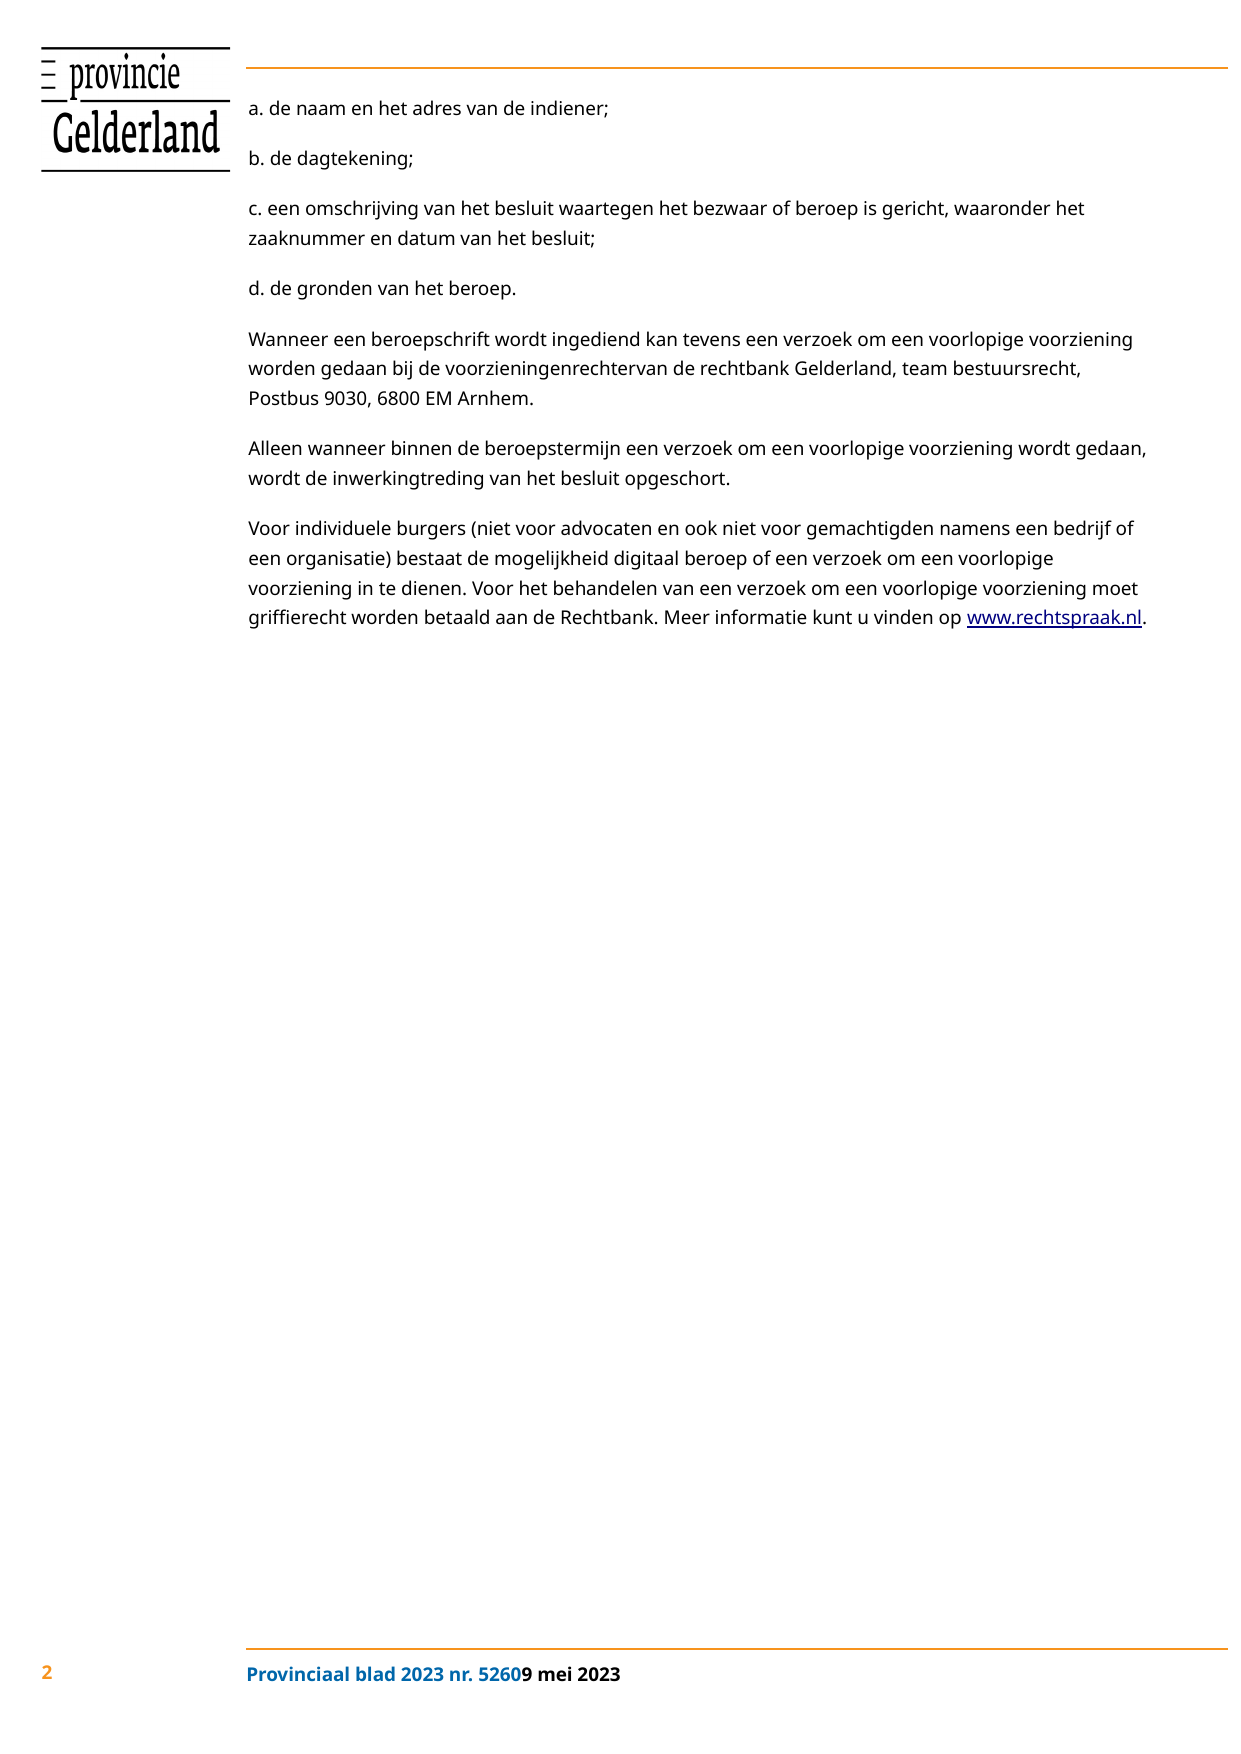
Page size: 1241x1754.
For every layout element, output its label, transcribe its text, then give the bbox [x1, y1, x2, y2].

text d. de gronden van het beroep. [248, 276, 1152, 301]
text b. de dagtekening; [248, 145, 1152, 171]
text Wanneer een beroepschrift wordt ingediend kan tevens een verzoek om een voorlopige voorziening worden gedaan bij de voorzieningenrechtervan de rechtbank Gelderland, team bestuursrecht, Postbus 9030, 6800 EM Arnhem. [248, 326, 1152, 411]
text Voor individuele burgers (niet voor advocaten en ook niet voor gemachtigden namens een bedrijf of een organisatie) bestaat de mogelijkheid digitaal beroep of een verzoek om een voorlopige voorziening in te dienen. Voor het behandelen van een verzoek om een voorlopige voorziening moet griffierecht worden betaald aan de Rechtbank. Meer informatie kunt u vinden op www.rechtspraak.nl. [248, 516, 1152, 630]
text Alleen wanneer binnen de beroepstermijn een verzoek om een voorlopige voorziening wordt gedaan, wordt de inwerkingtreding van het besluit opgeschort. [248, 436, 1152, 491]
picture [41, 47, 231, 172]
text c. een omschrijving van het besluit waartegen het bezwaar of beroep is gericht, waaronder het zaaknummer en datum van het besluit; [248, 196, 1152, 251]
text a. de naam en het adres van de indiener; [248, 95, 1152, 121]
